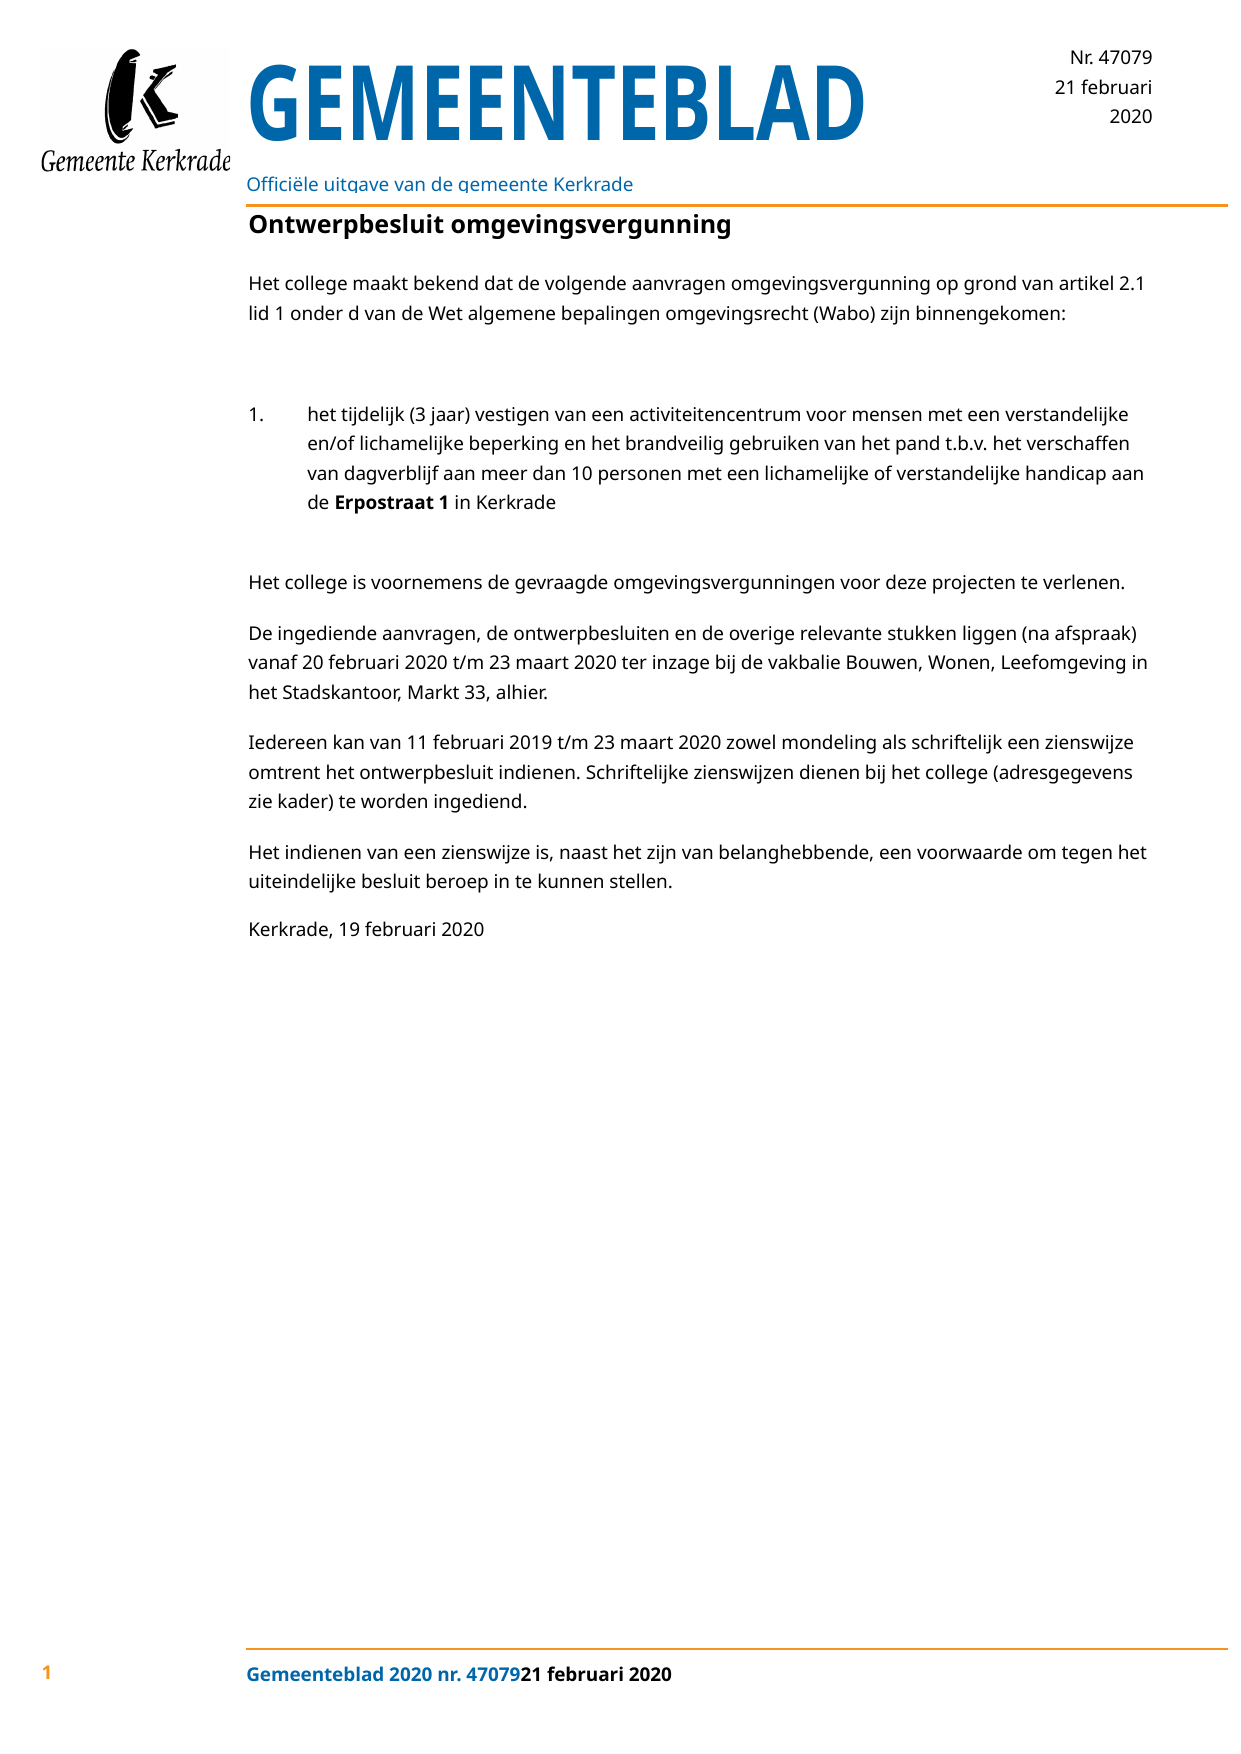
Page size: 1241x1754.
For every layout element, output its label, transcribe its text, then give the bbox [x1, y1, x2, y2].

text Ontwerpbesluit omgevingsvergunning [248, 207, 1152, 241]
list het tijdelijk (3 jaar) vestigen van een activiteitencentrum voor mensen met een verstandelijke en/of lichamelijke beperking en het brandveilig gebruiken van het pand t.b.v. het verschaffen van dagverblijf aan meer dan 10 personen met een lichamelijke of verstandelijke handicap aan de Erpostraat 1 in Kerkrade [248, 401, 1152, 515]
picture [41, 47, 231, 172]
text Iedereen kan van 11 februari 2019 t/m 23 maart 2020 zowel mondeling als schriftelijk een zienswijze omtrent het ontwerpbesluit indienen. Schriftelijke zienswijzen dienen bij het college (adresgegevens zie kader) te worden ingediend. [248, 729, 1152, 814]
text Het indienen van een zienswijze is, naast het zijn van belanghebbende, een voorwaarde om tegen het uiteindelijke besluit beroep in te kunnen stellen. [248, 839, 1152, 894]
text Het college maakt bekend dat de volgende aanvragen omgevingsvergunning op grond van artikel 2.1 lid 1 onder d van de Wet algemene bepalingen omgevingsrecht (Wabo) zijn binnengekomen: [248, 270, 1152, 326]
text De ingediende aanvragen, de ontwerpbesluiten en de overige relevante stukken liggen (na afspraak) vanaf 20 februari 2020 t/m 23 maart 2020 ter inzage bij de vakbalie Bouwen, Wonen, Leefomgeving in het Stadskantoor, Markt 33, alhier. [248, 620, 1152, 705]
text Het college is voornemens de gevraagde omgevingsvergunningen voor deze projecten te verlenen. [248, 569, 1152, 595]
text Kerkrade, 19 februari 2020 [248, 916, 1152, 942]
